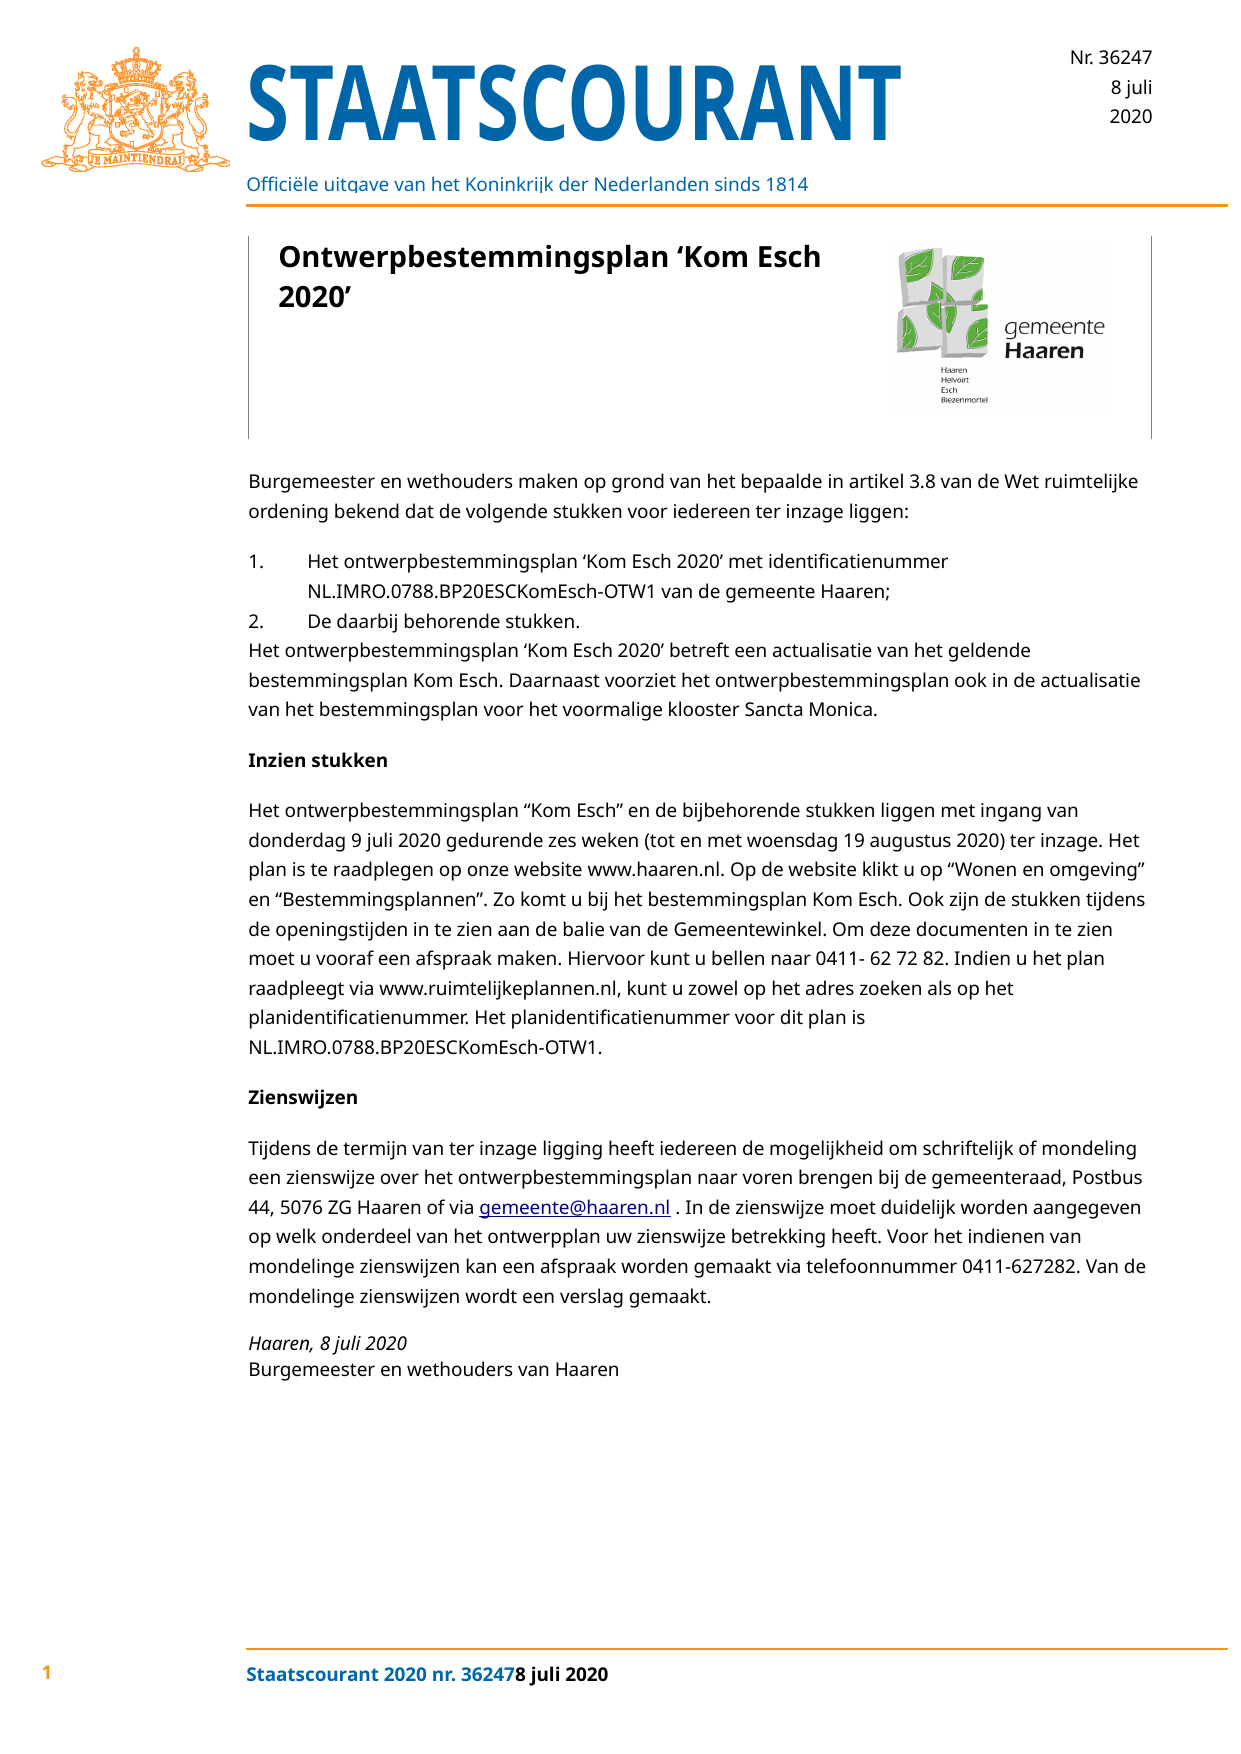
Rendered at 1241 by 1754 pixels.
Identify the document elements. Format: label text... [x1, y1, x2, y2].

text Het ontwerpbestemmingsplan “Kom Esch” en de bijbehorende stukken liggen met ingang van donderdag 9 juli 2020 gedurende zes weken (tot en met woensdag 19 augustus 2020) ter inzage. Het plan is te raadplegen op onze website www.haaren.nl. Op de website klikt u op “Wonen en omgeving” en “Bestemmingsplannen”. Zo komt u bij het bestemmingsplan Kom Esch. Ook zijn de stukken tijdens de openingstijden in te zien aan de balie van de Gemeentewinkel. Om deze documenten in te zien moet u vooraf een afspraak maken. Hiervoor kunt u bellen naar 0411- 62 72 82. Indien u het plan raadpleegt via www.ruimtelijkeplannen.nl, kunt u zowel op het adres zoeken als op het planidentificatienummer. Het planidentificatienummer voor dit plan is NL.IMRO.0788.BP20ESCKomEsch-OTW1. [248, 797, 1152, 1060]
text Haaren, 8 juli 2020 [248, 1331, 1152, 1356]
table_header [850, 414, 1151, 439]
text Zienswijzen [248, 1084, 1152, 1110]
table_header [1115, 236, 1151, 413]
list Het ontwerpbestemmingsplan ‘Kom Esch 2020’ met identificatienummer NL.IMRO.0788.BP20ESCKomEsch-OTW1 van de gemeente Haaren; [248, 549, 1152, 604]
text Burgemeester en wethouders maken op grond van het bepaalde in artikel 3.8 van de Wet ruimtelijke ordening bekend dat de volgende stukken voor iedereen ter inzage liggen: [248, 469, 1152, 524]
list De daarbij behorende stukken. [248, 608, 1152, 633]
picture [41, 47, 231, 172]
text Burgemeester en wethouders van Haaren [248, 1356, 1152, 1382]
text Tijdens de termijn van ter inzage ligging heeft iedereen de mogelijkheid om schriftelijk of mondeling een zienswijze over het ontwerpbestemmingsplan naar voren brengen bij de gemeenteraad, Postbus 44, 5076 ZG Haaren of via gemeente@haaren.nl . In de zienswijze moet duidelijk worden aangegeven op welk onderdeel van het ontwerpplan uw zienswijze betrekking heeft. Voor het indienen van mondelinge zienswijzen kan een afspraak worden gemaakt via telefoonnummer 0411-627282. Van de mondelinge zienswijzen wordt een verslag gemaakt. [248, 1135, 1152, 1308]
text Het ontwerpbestemmingsplan ‘Kom Esch 2020’ betreft een actualisatie van het geldende bestemmingsplan Kom Esch. Daarnaast voorziet het ontwerpbestemmingsplan ook in de actualisatie van het bestemmingsplan voor het voormalige klooster Sancta Monica. [248, 637, 1152, 722]
table_header Ontwerpbestemmingsplan ‘Kom Esch 2020’ [249, 236, 850, 439]
picture [886, 236, 1115, 414]
text Inzien stukken [248, 747, 1152, 773]
table_header [850, 236, 886, 413]
